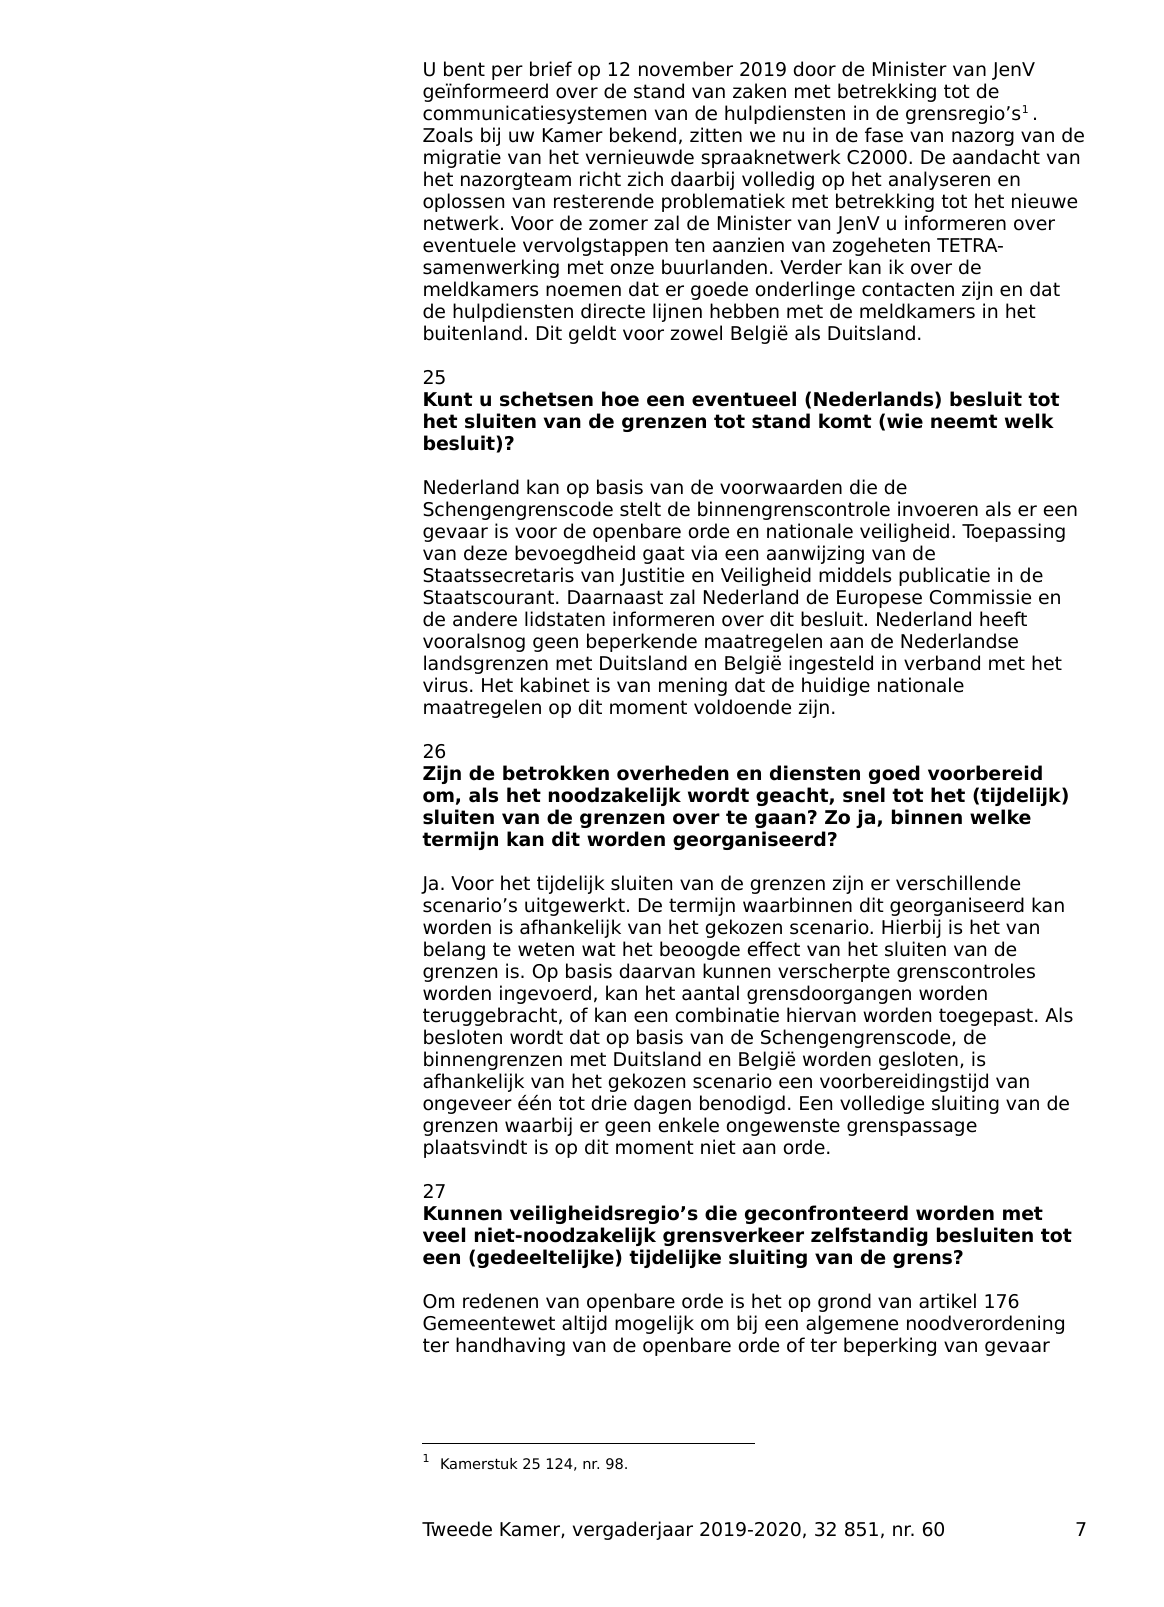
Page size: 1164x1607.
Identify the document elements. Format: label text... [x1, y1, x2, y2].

text Kamerstuk 25 124, nr. 98. [422, 1452, 1087, 1474]
text 27 [422, 1181, 1087, 1203]
text 26 [422, 741, 1087, 763]
text Zijn de betrokken overheden en diensten goed voorbereid om, als het noodzakelijk wordt geacht, snel tot het (tijdelijk) sluiten van de grenzen over te gaan? Zo ja, binnen welke termijn kan dit worden georganiseerd? [422, 763, 1087, 851]
text Kunnen veiligheidsregio’s die geconfronteerd worden met veel niet-noodzakelijk grensverkeer zelfstandig besluiten tot een (gedeeltelijke) tijdelijke sluiting van de grens? [422, 1203, 1087, 1269]
text Ja. Voor het tijdelijk sluiten van de grenzen zijn er verschillende scenario’s uitgewerkt. De termijn waarbinnen dit georganiseerd kan worden is afhankelijk van het gekozen scenario. Hierbij is het van belang te weten wat het beoogde effect van het sluiten van de grenzen is. Op basis daarvan kunnen verscherpte grenscontroles worden ingevoerd, kan het aantal grensdoorgangen worden teruggebracht, of kan een combinatie hiervan worden toegepast. Als besloten wordt dat op basis van de Schengengrenscode, de binnengrenzen met Duitsland en België worden gesloten, is afhankelijk van het gekozen scenario een voorbereidingstijd van ongeveer één tot drie dagen benodigd. Een volledige sluiting van de grenzen waarbij er geen enkele ongewenste grenspassage plaatsvindt is op dit moment niet aan orde. [422, 873, 1087, 1159]
text Kunt u schetsen hoe een eventueel (Nederlands) besluit tot het sluiten van de grenzen tot stand komt (wie neemt welk besluit)? [422, 389, 1087, 455]
text 25 [422, 367, 1087, 389]
text Om redenen van openbare orde is het op grond van artikel 176 Gemeentewet altijd mogelijk om bij een algemene noodverordening ter handhaving van de openbare orde of ter beperking van gevaar [422, 1291, 1087, 1357]
text U bent per brief op 12 november 2019 door de Minister van JenV geïnformeerd over de stand van zaken met betrekking tot de communicatiesystemen van de hulpdiensten in de grensregio’s. Zoals bij uw Kamer bekend, zitten we nu in de fase van nazorg van de migratie van het vernieuwde spraaknetwerk C2000. De aandacht van het nazorgteam richt zich daarbij volledig op het analyseren en oplossen van resterende problematiek met betrekking tot het nieuwe netwerk. Voor de zomer zal de Minister van JenV u informeren over eventuele vervolgstappen ten aanzien van zogeheten TETRA-samenwerking met onze buurlanden. Verder kan ik over de meldkamers noemen dat er goede onderlinge contacten zijn en dat de hulpdiensten directe lijnen hebben met de meldkamers in het buitenland. Dit geldt voor zowel België als Duitsland. [422, 59, 1087, 345]
text Nederland kan op basis van de voorwaarden die de Schengengrenscode stelt de binnengrenscontrole invoeren als er een gevaar is voor de openbare orde en nationale veiligheid. Toepassing van deze bevoegdheid gaat via een aanwijzing van de Staatssecretaris van Justitie en Veiligheid middels publicatie in de Staatscourant. Daarnaast zal Nederland de Europese Commissie en de andere lidstaten informeren over dit besluit. Nederland heeft vooralsnog geen beperkende maatregelen aan de Nederlandse landsgrenzen met Duitsland en België ingesteld in verband met het virus. Het kabinet is van mening dat de huidige nationale maatregelen op dit moment voldoende zijn. [422, 477, 1087, 719]
